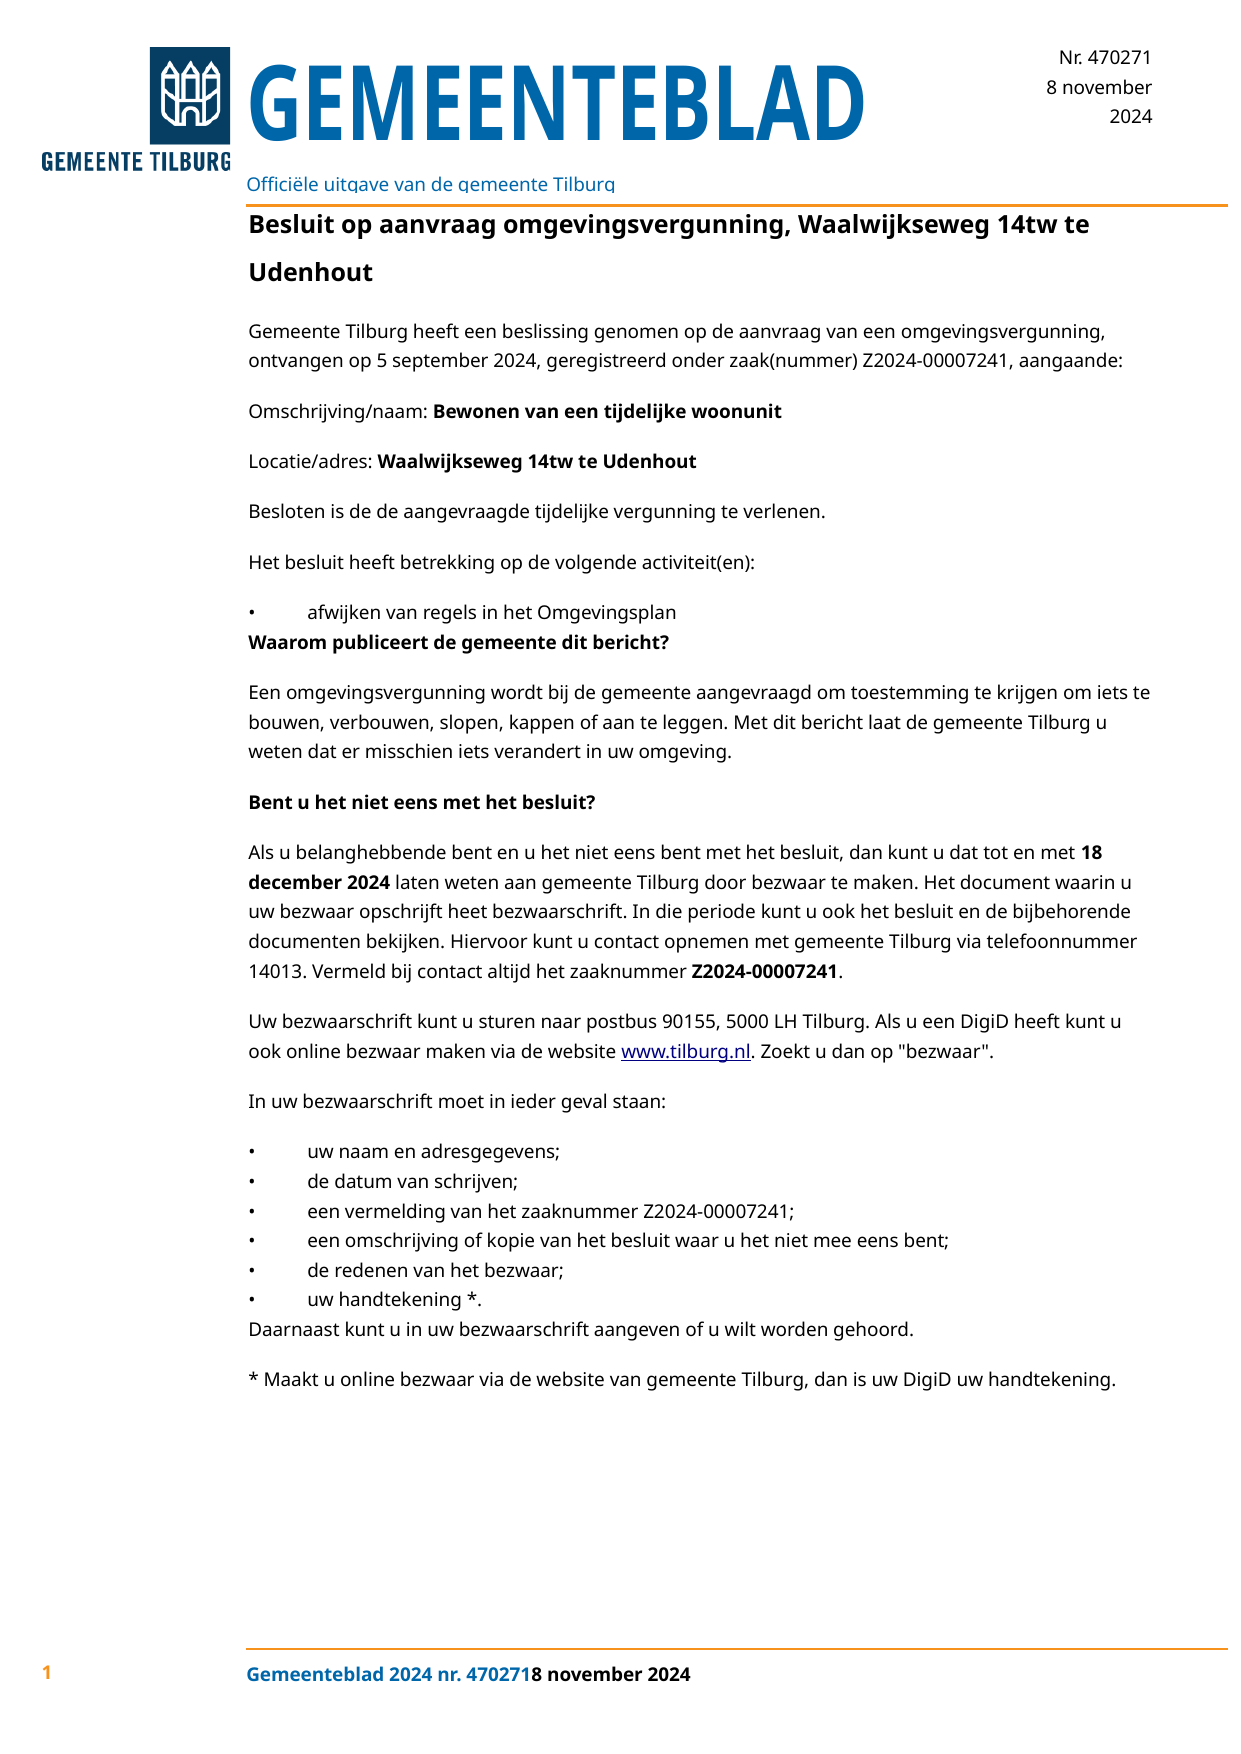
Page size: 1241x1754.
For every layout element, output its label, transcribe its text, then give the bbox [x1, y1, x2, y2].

list uw naam en adresgegevens; [248, 1139, 1152, 1164]
text Omschrijving/naam: Bewonen van een tijdelijke woonunit [248, 398, 1152, 424]
text Besluit op aanvraag omgevingsvergunning, Waalwijkseweg 14tw te Udenhout [248, 207, 1152, 288]
text Daarnaast kunt u in uw bezwaarschrift aangeven of u wilt worden gehoord. [248, 1316, 1152, 1342]
list de redenen van het bezwaar; [248, 1257, 1152, 1283]
text Het besluit heeft betrekking op de volgende activiteit(en): [248, 549, 1152, 575]
text Besloten is de de aangevraagde tijdelijke vergunning te verlenen. [248, 499, 1152, 524]
text Een omgevingsvergunning wordt bij de gemeente aangevraagd om toestemming te krijgen om iets te bouwen, verbouwen, slopen, kappen of aan te leggen. Met dit bericht laat de gemeente Tilburg u weten dat er misschien iets verandert in uw omgeving. [248, 679, 1152, 764]
text Uw bezwaarschrift kunt u sturen naar postbus 90155, 5000 LH Tilburg. Als u een DigiD heeft kunt u ook online bezwaar maken via de website www.tilburg.nl. Zoekt u dan op "bezwaar". [248, 1008, 1152, 1064]
list de datum van schrijven; [248, 1168, 1152, 1194]
list een vermelding van het zaaknummer Z2024-00007241; [248, 1198, 1152, 1224]
list uw handtekening *. [248, 1287, 1152, 1312]
text Als u belanghebbende bent en u het niet eens bent met het besluit, dan kunt u dat tot en met 18 december 2024 laten weten aan gemeente Tilburg door bezwaar te maken. Het document waarin u uw bezwaar opschrijft heet bezwaarschrift. In die periode kunt u ook het besluit en de bijbehorende documenten bekijken. Hiervoor kunt u contact opnemen met gemeente Tilburg via telefoonnummer 14013. Vermeld bij contact altijd het zaaknummer Z2024-00007241. [248, 839, 1152, 984]
text Gemeente Tilburg heeft een beslissing genomen op de aanvraag van een omgevingsvergunning, ontvangen op 5 september 2024, geregistreerd onder zaak(nummer) Z2024-00007241, aangaande: [248, 318, 1152, 373]
text * Maakt u online bezwaar via de website van gemeente Tilburg, dan is uw DigiD uw handtekening. [248, 1367, 1152, 1392]
list een omschrijving of kopie van het besluit waar u het niet mee eens bent; [248, 1227, 1152, 1253]
text Locatie/adres: Waalwijkseweg 14tw te Udenhout [248, 448, 1152, 474]
text In uw bezwaarschrift moet in ieder geval staan: [248, 1088, 1152, 1114]
picture [41, 47, 231, 172]
text Waarom publiceert de gemeente dit bericht? [248, 629, 1152, 655]
list afwijken van regels in het Omgevingsplan [248, 599, 1152, 625]
text Bent u het niet eens met het besluit? [248, 789, 1152, 815]
